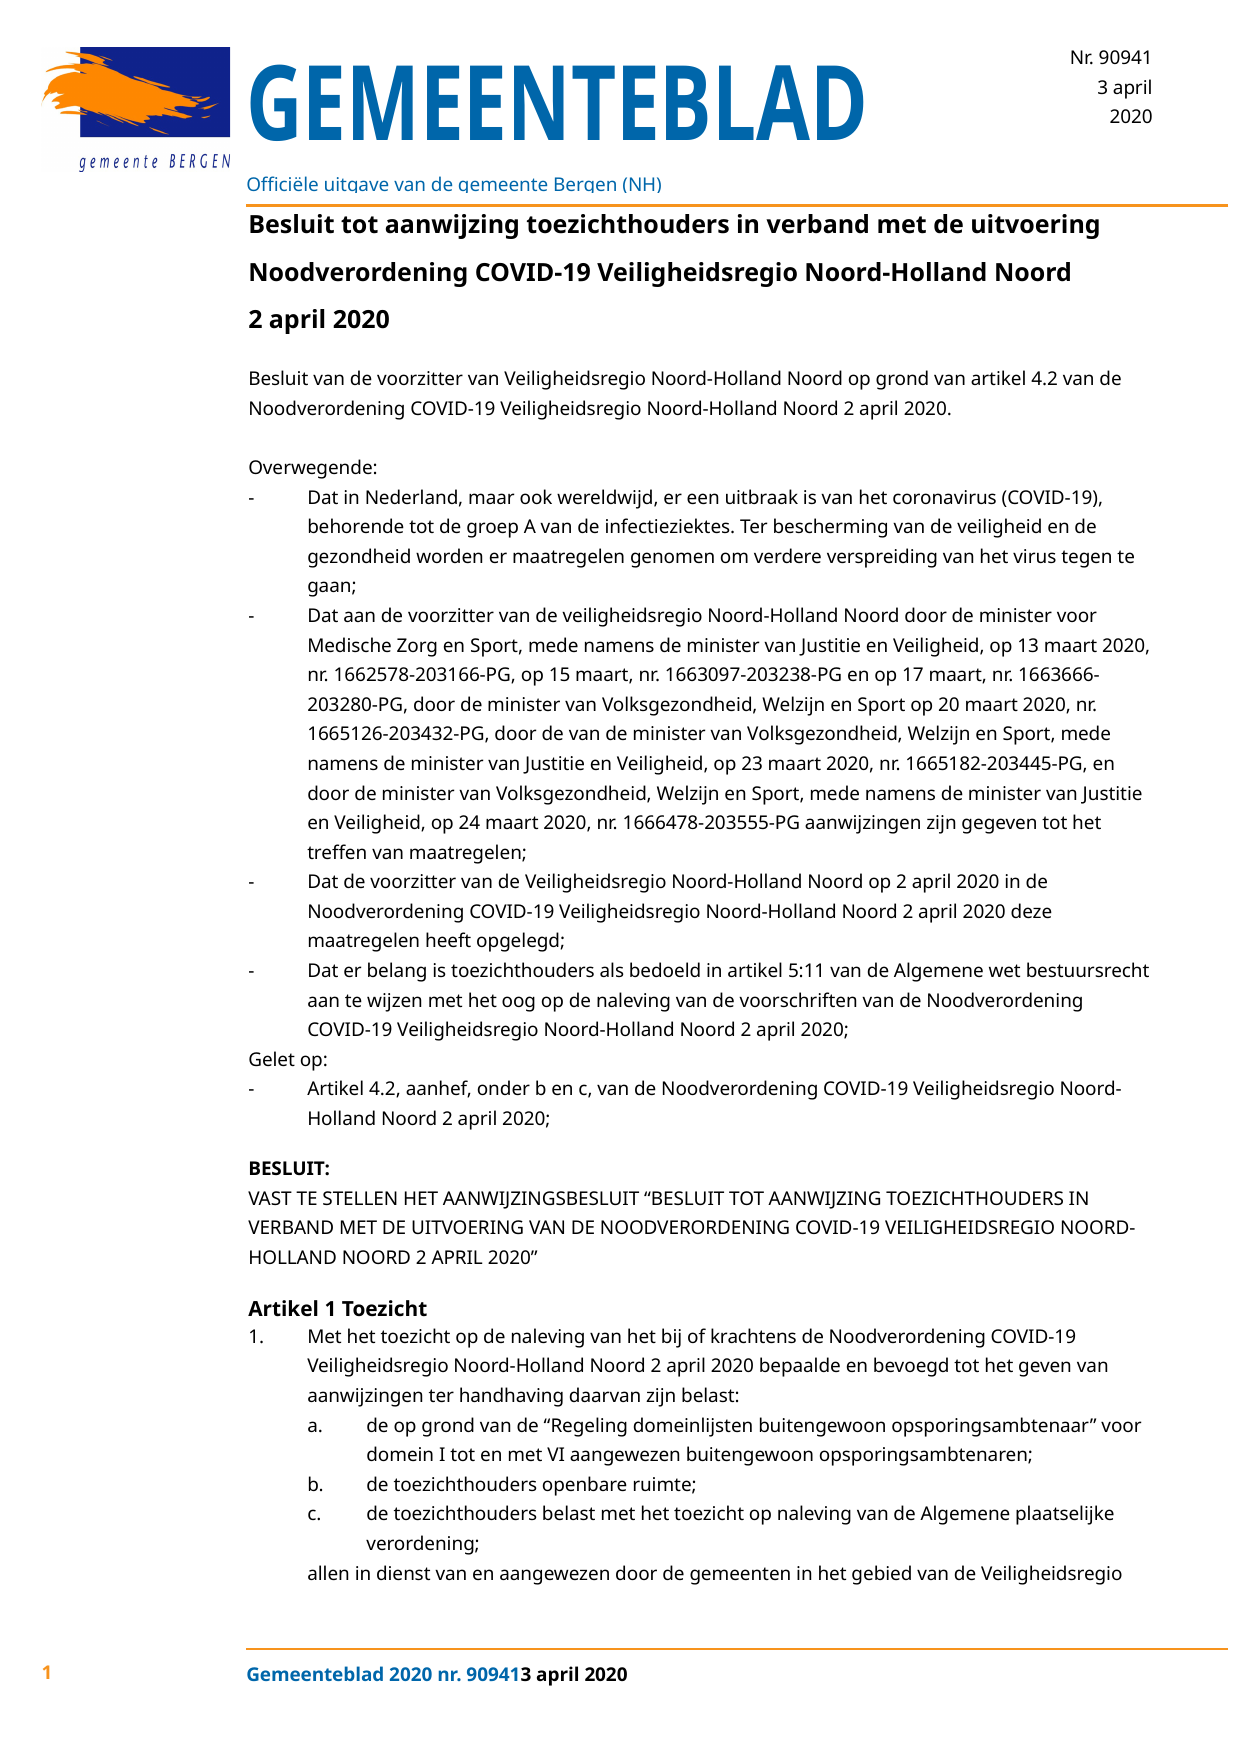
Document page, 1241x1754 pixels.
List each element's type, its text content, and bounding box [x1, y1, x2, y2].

text Besluit tot aanwijzing toezichthouders in verband met de uitvoering Noodverordening COVID-19 Veiligheidsregio Noord-Holland Noord 2 april 2020 [248, 207, 1152, 336]
list de toezichthouders openbare ruimte; [307, 1471, 1152, 1497]
list Dat in Nederland, maar ook wereldwijd, er een uitbraak is van het coronavirus (COVID-19), behorende tot de groep A van de infectieziektes. Ter bescherming van de veiligheid en de gezondheid worden er maatregelen genomen om verdere verspreiding van het virus tegen te gaan; [248, 484, 1152, 598]
text Gelet op: [248, 1046, 1152, 1072]
list Dat er belang is toezichthouders als bedoeld in artikel 5:11 van de Algemene wet bestuursrecht aan te wijzen met het oog op de naleving van de voorschriften van de Noodverordening COVID-19 Veiligheidsregio Noord-Holland Noord 2 april 2020; [248, 957, 1152, 1042]
list de toezichthouders belast met het toezicht op naleving van de Algemene plaatselijke verordening; [307, 1501, 1152, 1556]
text Artikel 1 Toezicht [248, 1294, 1152, 1323]
text VAST TE STELLEN HET AANWIJZINGSBESLUIT “BESLUIT TOT AANWIJZING TOEZICHTHOUDERS IN VERBAND MET DE UITVOERING VAN DE NOODVERORDENING COVID-19 VEILIGHEIDSREGIO NOORD-HOLLAND NOORD 2 APRIL 2020” [248, 1185, 1152, 1270]
list allen in dienst van en aangewezen door de gemeenten in het gebied van de Veiligheidsregio [248, 1560, 1152, 1585]
list Artikel 4.2, aanhef, onder b en c, van de Noodverordening COVID-19 Veiligheidsregio Noord-Holland Noord 2 april 2020; [248, 1076, 1152, 1131]
text Overwegende: [248, 454, 1152, 480]
list de op grond van de “Regeling domeinlijsten buitengewoon opsporingsambtenaar” voor domein I tot en met VI aangewezen buitengewoon opsporingsambtenaren; [307, 1412, 1152, 1467]
list Met het toezicht op de naleving van het bij of krachtens de Noodverordening COVID-19 Veiligheidsregio Noord-Holland Noord 2 april 2020 bepaalde en bevoegd tot het geven van aanwijzingen ter handhaving daarvan zijn belast: [248, 1323, 1152, 1408]
text BESLUIT: [248, 1155, 1152, 1181]
text Besluit van de voorzitter van Veiligheidsregio Noord-Holland Noord op grond van artikel 4.2 van de Noodverordening COVID-19 Veiligheidsregio Noord-Holland Noord 2 april 2020. [248, 366, 1152, 421]
list Dat aan de voorzitter van de veiligheidsregio Noord-Holland Noord door de minister voor Medische Zorg en Sport, mede namens de minister van Justitie en Veiligheid, op 13 maart 2020, nr. 1662578-203166-PG, op 15 maart, nr. 1663097-203238-PG en op 17 maart, nr. 1663666-203280-PG, door de minister van Volksgezondheid, Welzijn en Sport op 20 maart 2020, nr. 1665126-203432-PG, door de van de minister van Volksgezondheid, Welzijn en Sport, mede namens de minister van Justitie en Veiligheid, op 23 maart 2020, nr. 1665182-203445-PG, en door de minister van Volksgezondheid, Welzijn en Sport, mede namens de minister van Justitie en Veiligheid, op 24 maart 2020, nr. 1666478-203555-PG aanwijzingen zijn gegeven tot het treffen van maatregelen; [248, 602, 1152, 864]
picture [41, 47, 231, 172]
list Dat de voorzitter van de Veiligheidsregio Noord-Holland Noord op 2 april 2020 in de Noodverordening COVID-19 Veiligheidsregio Noord-Holland Noord 2 april 2020 deze maatregelen heeft opgelegd; [248, 868, 1152, 953]
